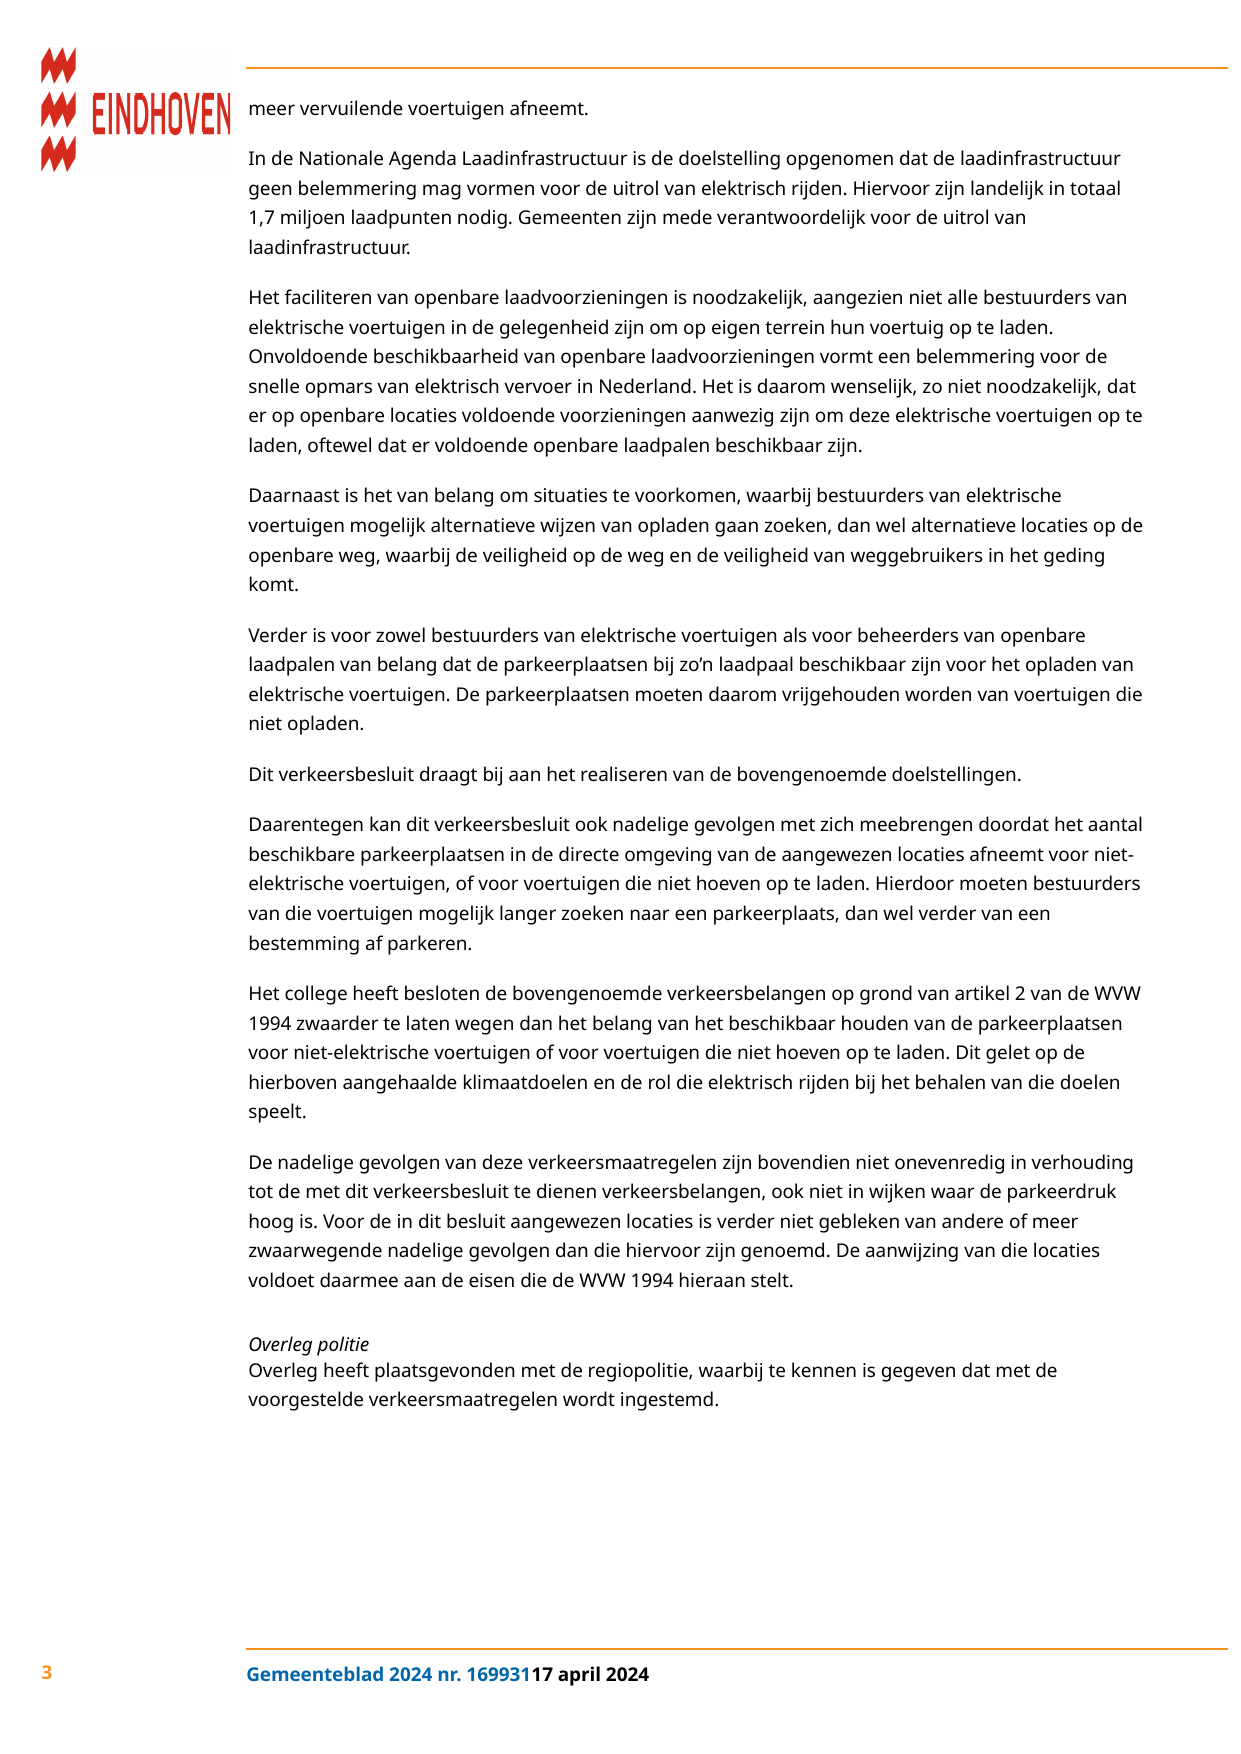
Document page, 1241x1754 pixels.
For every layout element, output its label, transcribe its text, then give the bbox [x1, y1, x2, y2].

text Het college heeft besloten de bovengenoemde verkeersbelangen op grond van artikel 2 van de WVW 1994 zwaarder te laten wegen dan het belang van het beschikbaar houden van de parkeerplaatsen voor niet-elektrische voertuigen of voor voertuigen die niet hoeven op te laden. Dit gelet op de hierboven aangehaalde klimaatdoelen en de rol die elektrisch rijden bij het behalen van die doelen speelt. [248, 980, 1152, 1124]
text Verder is voor zowel bestuurders van elektrische voertuigen als voor beheerders van openbare laadpalen van belang dat de parkeerplaatsen bij zo’n laadpaal beschikbaar zijn voor het opladen van elektrische voertuigen. De parkeerplaatsen moeten daarom vrijgehouden worden van voertuigen die niet opladen. [248, 622, 1152, 736]
text Het faciliteren van openbare laadvoorzieningen is noodzakelijk, aangezien niet alle bestuurders van elektrische voertuigen in de gelegenheid zijn om op eigen terrein hun voertuig op te laden. Onvoldoende beschikbaarheid van openbare laadvoorzieningen vormt een belemmering voor de snelle opmars van elektrisch vervoer in Nederland. Het is daarom wenselijk, zo niet noodzakelijk, dat er op openbare locaties voldoende voorzieningen aanwezig zijn om deze elektrische voertuigen op te laden, oftewel dat er voldoende openbare laadpalen beschikbaar zijn. [248, 284, 1152, 458]
picture [41, 47, 231, 172]
text Overleg politie [248, 1331, 1152, 1357]
text Daarentegen kan dit verkeersbesluit ook nadelige gevolgen met zich meebrengen doordat het aantal beschikbare parkeerplaatsen in de directe omgeving van de aangewezen locaties afneemt voor niet-elektrische voertuigen, of voor voertuigen die niet hoeven op te laden. Hierdoor moeten bestuurders van die voertuigen mogelijk langer zoeken naar een parkeerplaats, dan wel verder van een bestemming af parkeren. [248, 811, 1152, 956]
text meer vervuilende voertuigen afneemt. [248, 95, 1152, 121]
text Dit verkeersbesluit draagt bij aan het realiseren van de bovengenoemde doelstellingen. [248, 761, 1152, 787]
text Daarnaast is het van belang om situaties te voorkomen, waarbij bestuurders van elektrische voertuigen mogelijk alternatieve wijzen van opladen gaan zoeken, dan wel alternatieve locaties op de openbare weg, waarbij de veiligheid op de weg en de veiligheid van weggebruikers in het geding komt. [248, 483, 1152, 597]
text Overleg heeft plaatsgevonden met de regiopolitie, waarbij te kennen is gegeven dat met de voorgestelde verkeersmaatregelen wordt ingestemd. [248, 1357, 1152, 1412]
text De nadelige gevolgen van deze verkeersmaatregelen zijn bovendien niet onevenredig in verhouding tot de met dit verkeersbesluit te dienen verkeersbelangen, ook niet in wijken waar de parkeerdruk hoog is. Voor de in dit besluit aangewezen locaties is verder niet gebleken van andere of meer zwaarwegende nadelige gevolgen dan die hiervoor zijn genoemd. De aanwijzing van die locaties voldoet daarmee aan de eisen die de WVW 1994 hieraan stelt. [248, 1149, 1152, 1293]
text In de Nationale Agenda Laadinfrastructuur is de doelstelling opgenomen dat de laadinfrastructuur geen belemmering mag vormen voor de uitrol van elektrisch rijden. Hiervoor zijn landelijk in totaal 1,7 miljoen laadpunten nodig. Gemeenten zijn mede verantwoordelijk voor de uitrol van laadinfrastructuur. [248, 145, 1152, 260]
